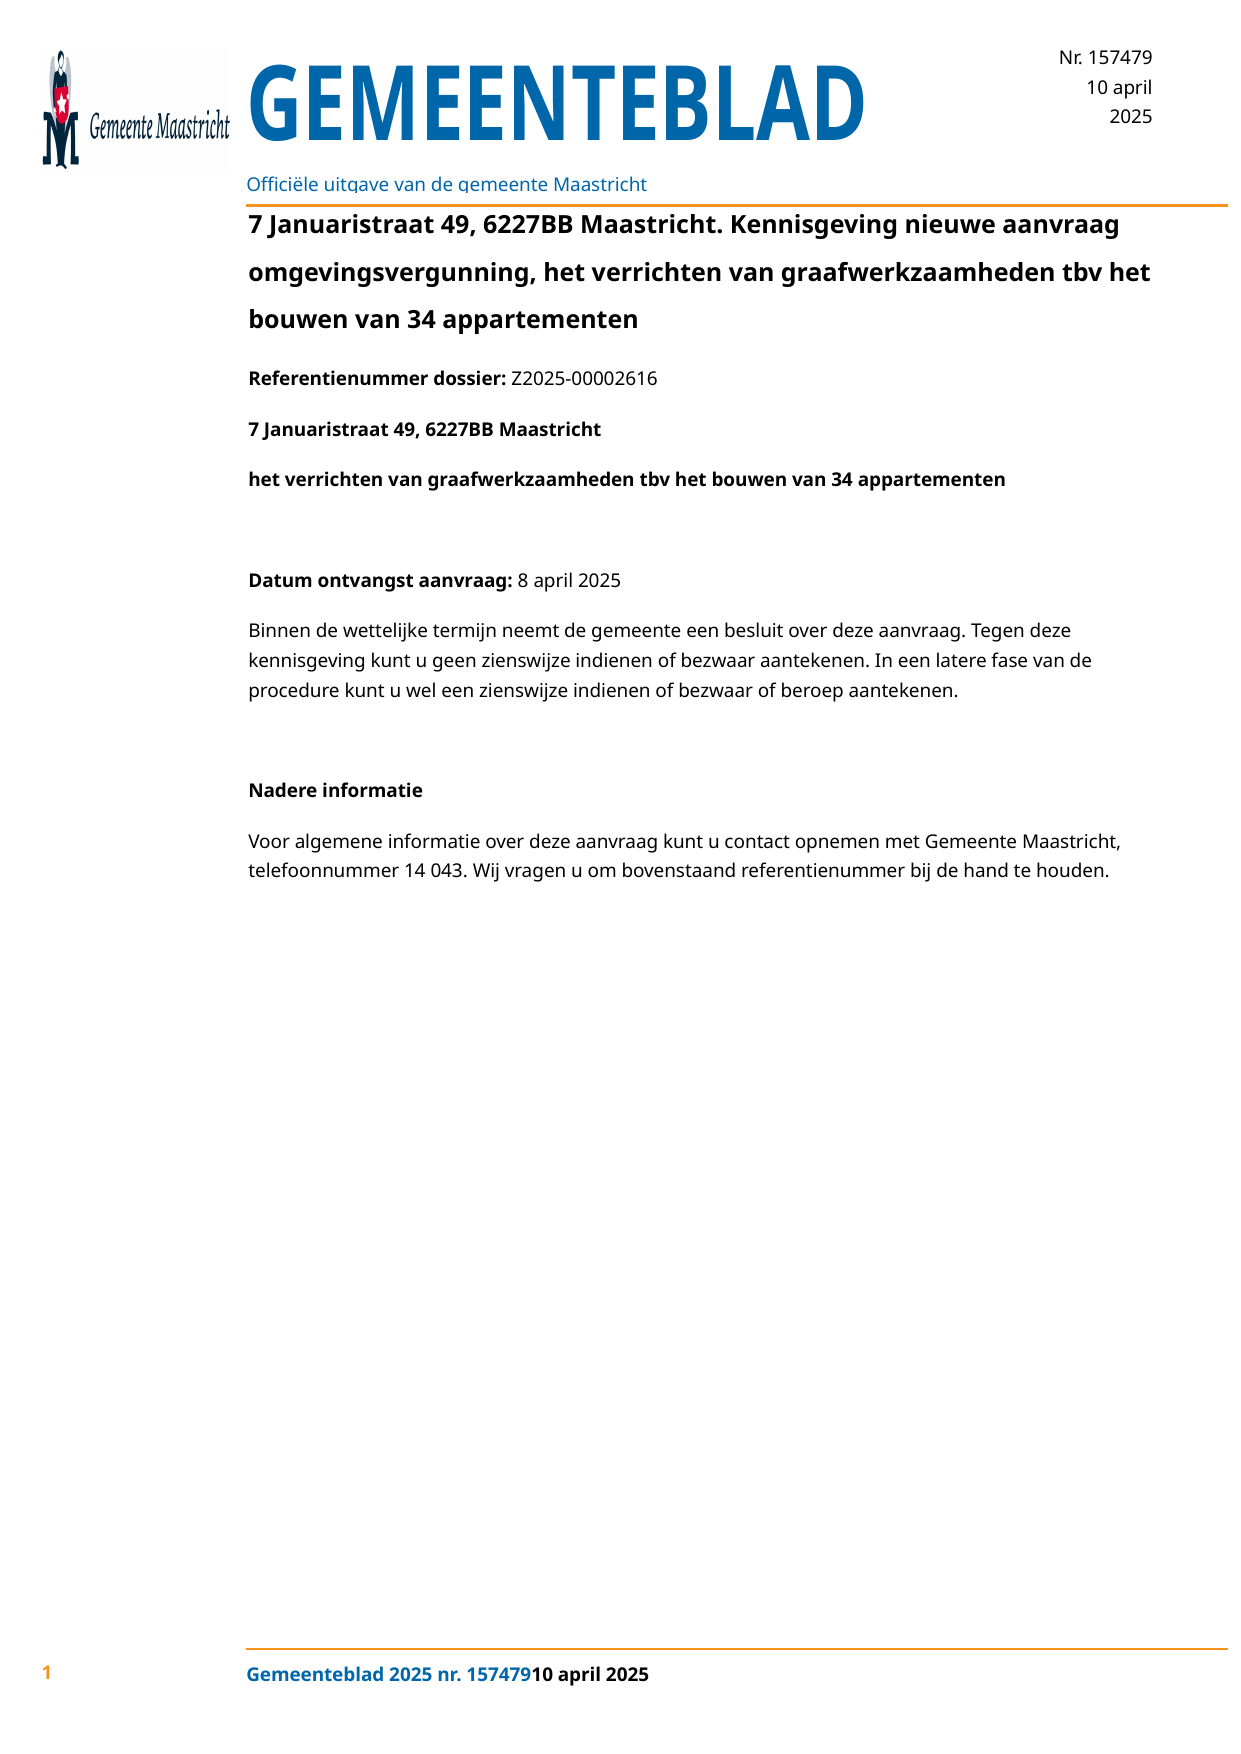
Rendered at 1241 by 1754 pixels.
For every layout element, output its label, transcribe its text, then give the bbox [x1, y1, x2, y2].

text Datum ontvangst aanvraag: 8 april 2025 [248, 567, 1152, 593]
text het verrichten van graafwerkzaamheden tbv het bouwen van 34 appartementen [248, 466, 1152, 492]
text Referentienummer dossier: Z2025-00002616 [248, 366, 1152, 391]
text Binnen de wettelijke termijn neemt de gemeente een besluit over deze aanvraag. Tegen deze kennisgeving kunt u geen zienswijze indienen of bezwaar aantekenen. In een latere fase van de procedure kunt u wel een zienswijze indienen of bezwaar of beroep aantekenen. [248, 618, 1152, 702]
text Voor algemene informatie over deze aanvraag kunt u contact opnemen met Gemeente Maastricht, telefoonnummer 14 043. Wij vragen u om bovenstaand referentienummer bij de hand te houden. [248, 828, 1152, 883]
text 7 Januaristraat 49, 6227BB Maastricht [248, 416, 1152, 442]
text Nadere informatie [248, 778, 1152, 803]
text 7 Januaristraat 49, 6227BB Maastricht. Kennisgeving nieuwe aanvraag omgevingsvergunning, het verrichten van graafwerkzaamheden tbv het bouwen van 34 appartementen [248, 207, 1152, 336]
picture [41, 47, 231, 172]
